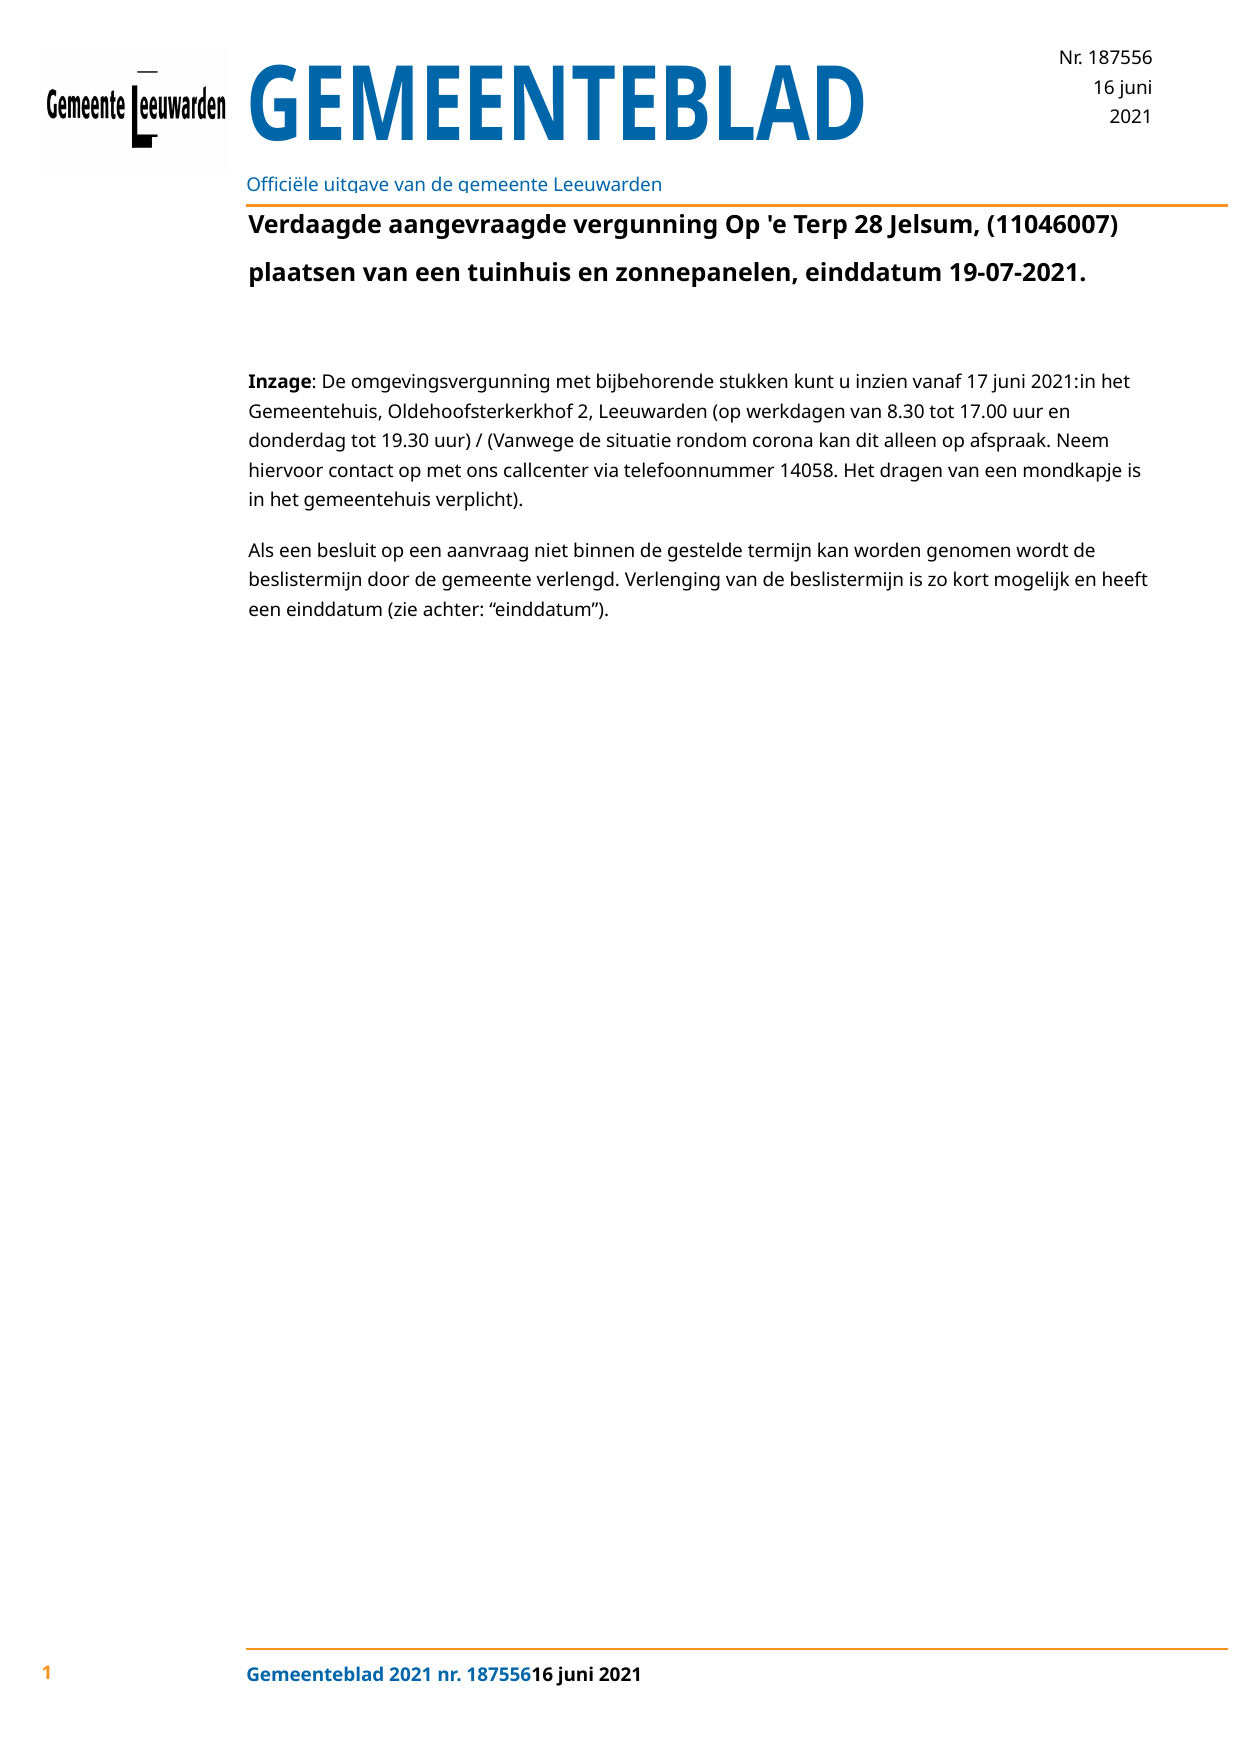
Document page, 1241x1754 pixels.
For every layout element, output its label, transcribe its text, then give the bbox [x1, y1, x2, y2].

text Verdaagde aangevraagde vergunning Op 'e Terp 28 Jelsum, (11046007) plaatsen van een tuinhuis en zonnepanelen, einddatum 19-07-2021. [248, 207, 1152, 288]
text Inzage: De omgevingsvergunning met bijbehorende stukken kunt u inzien vanaf 17 juni 2021:in het Gemeentehuis, Oldehoofsterkerkhof 2, Leeuwarden (op werkdagen van 8.30 tot 17.00 uur en donderdag tot 19.30 uur) / (Vanwege de situatie rondom corona kan dit alleen op afspraak. Neem hiervoor contact op met ons callcenter via telefoonnummer 14058. Het dragen van een mondkapje is in het gemeentehuis verplicht). [248, 368, 1152, 512]
text Als een besluit op een aanvraag niet binnen de gestelde termijn kan worden genomen wordt de beslistermijn door de gemeente verlengd. Verlenging van de beslistermijn is zo kort mogelijk en heeft een einddatum (zie achter: “einddatum”). [248, 537, 1152, 622]
picture [41, 47, 231, 172]
